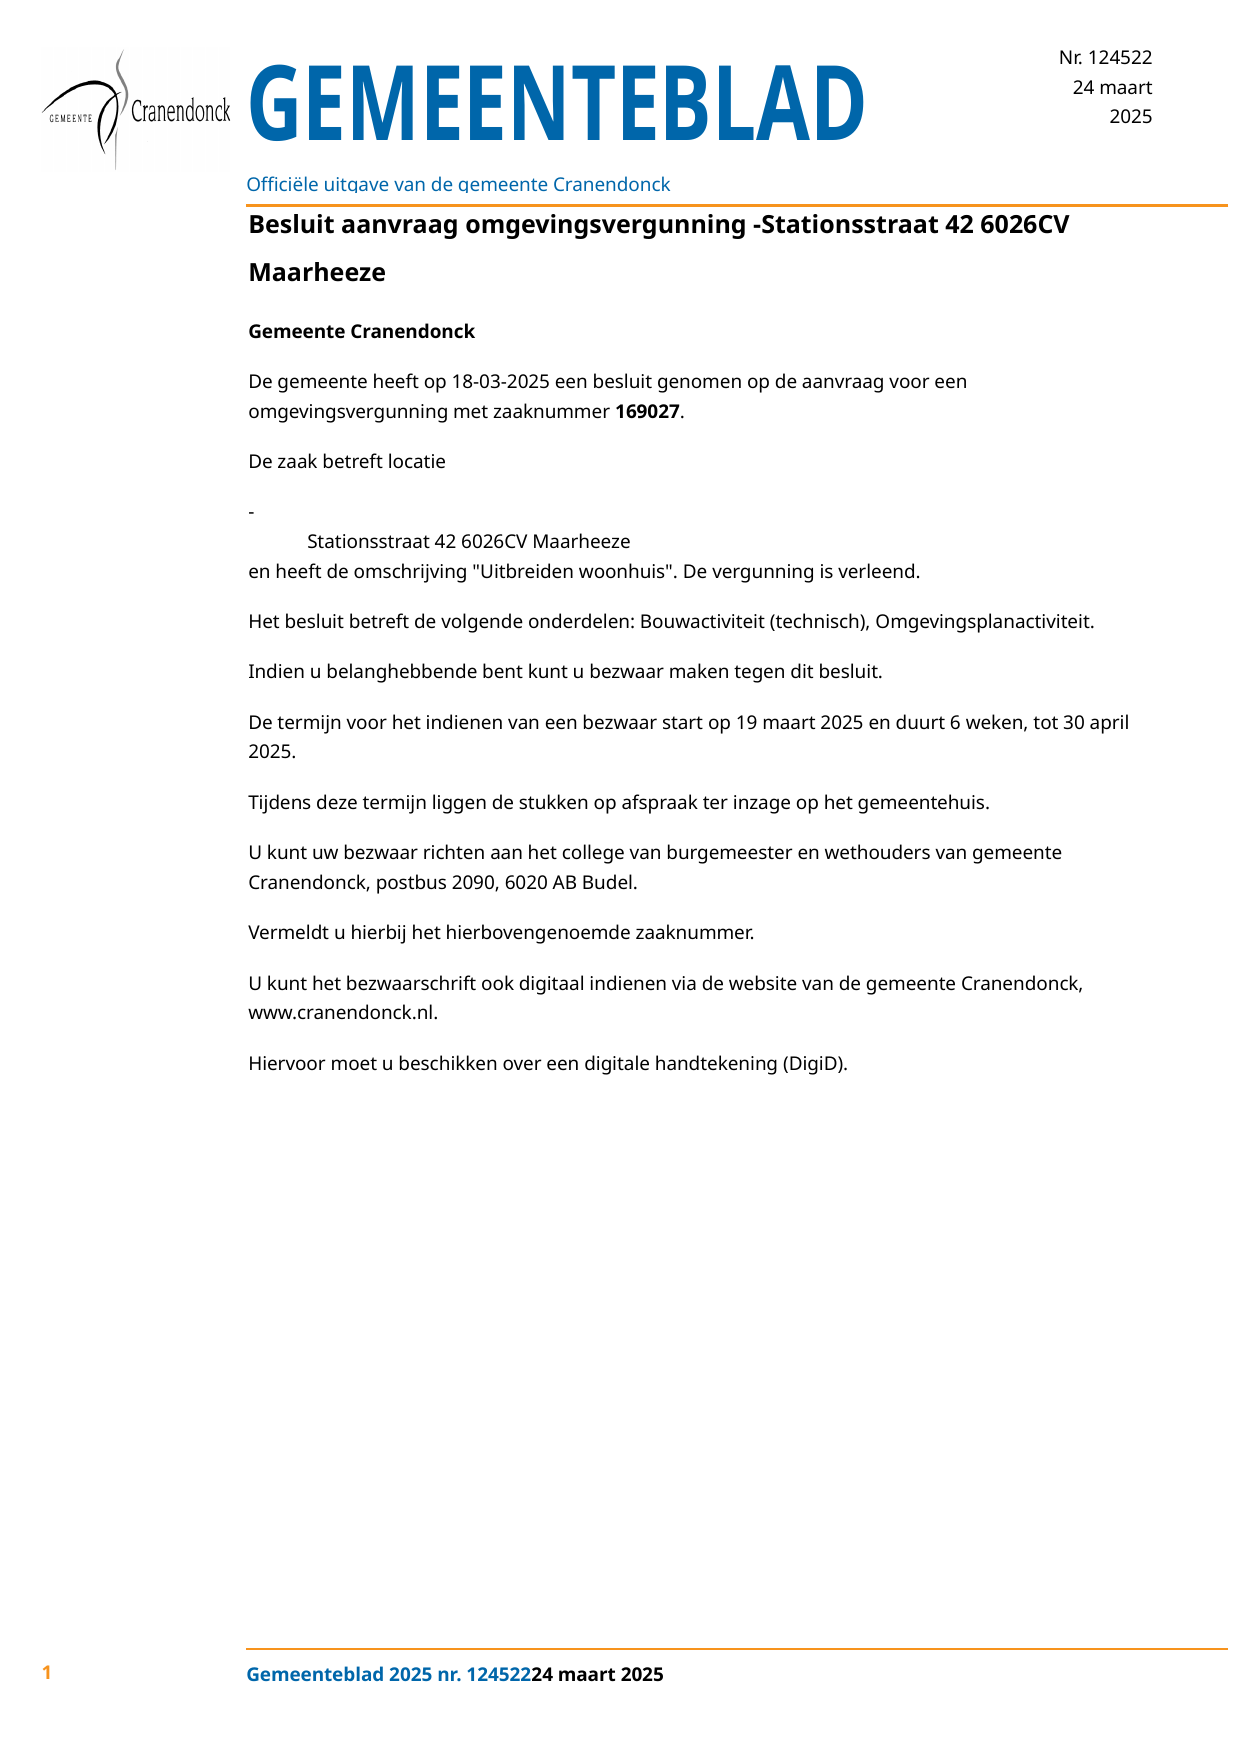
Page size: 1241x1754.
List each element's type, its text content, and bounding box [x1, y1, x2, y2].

text De zaak betreft locatie [248, 448, 1152, 474]
text De termijn voor het indienen van een bezwaar start op 19 maart 2025 en duurt 6 weken, tot 30 april 2025. [248, 709, 1152, 764]
list Stationsstraat 42 6026CV Maarheeze [248, 528, 1152, 554]
text en heeft de omschrijving "Uitbreiden woonhuis". De vergunning is verleend. [248, 558, 1152, 584]
text Het besluit betreft de volgende onderdelen: Bouwactiviteit (technisch), Omgevingsplanactiviteit. [248, 608, 1152, 634]
text Indien u belanghebbende bent kunt u bezwaar maken tegen dit besluit. [248, 659, 1152, 684]
text Vermeldt u hierbij het hierbovengenoemde zaaknummer. [248, 919, 1152, 945]
text U kunt het bezwaarschrift ook digitaal indienen via de website van de gemeente Cranendonck, www.cranendonck.nl. [248, 970, 1152, 1025]
text Besluit aanvraag omgevingsvergunning -Stationsstraat 42 6026CV Maarheeze [248, 207, 1152, 288]
text Gemeente Cranendonck [248, 318, 1152, 344]
text U kunt uw bezwaar richten aan het college van burgemeester en wethouders van gemeente Cranendonck, postbus 2090, 6020 AB Budel. [248, 839, 1152, 895]
text Tijdens deze termijn liggen de stukken op afspraak ter inzage op het gemeentehuis. [248, 789, 1152, 815]
picture [41, 47, 231, 172]
text De gemeente heeft op 18-03-2025 een besluit genomen op de aanvraag voor een omgevingsvergunning met zaaknummer 169027. [248, 368, 1152, 424]
text Hiervoor moet u beschikken over een digitale handtekening (DigiD). [248, 1050, 1152, 1076]
